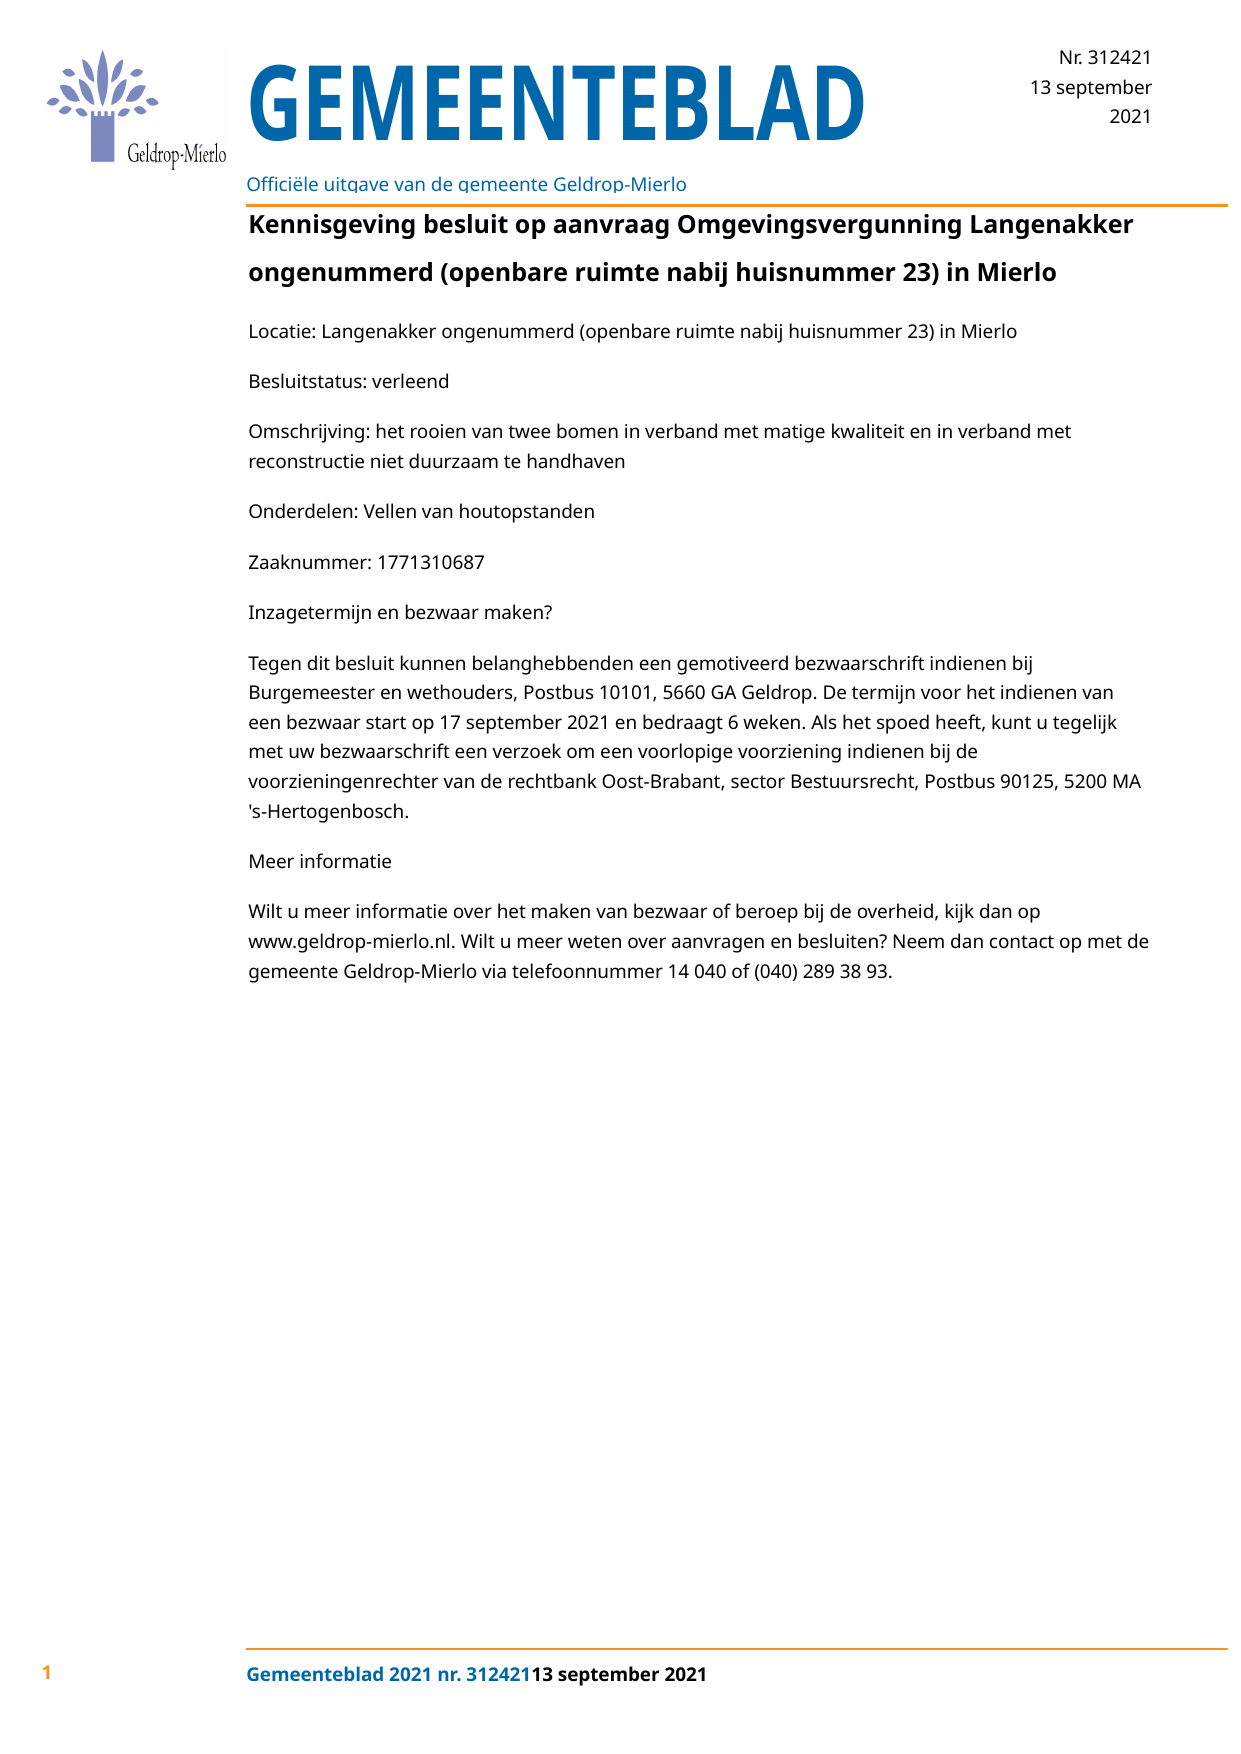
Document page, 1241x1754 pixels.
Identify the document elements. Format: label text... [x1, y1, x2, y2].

text Inzagetermijn en bezwaar maken? [248, 599, 1152, 625]
text Locatie: Langenakker ongenummerd (openbare ruimte nabij huisnummer 23) in Mierlo [248, 318, 1152, 344]
text Meer informatie [248, 848, 1152, 874]
text Omschrijving: het rooien van twee bomen in verband met matige kwaliteit en in verband met reconstructie niet duurzaam te handhaven [248, 419, 1152, 474]
text Kennisgeving besluit op aanvraag Omgevingsvergunning Langenakker ongenummerd (openbare ruimte nabij huisnummer 23) in Mierlo [248, 207, 1152, 288]
text Wilt u meer informatie over het maken van bezwaar of beroep bij de overheid, kijk dan op www.geldrop-mierlo.nl. Wilt u meer weten over aanvragen en besluiten? Neem dan contact op met de gemeente Geldrop-Mierlo via telefoonnummer 14 040 of (040) 289 38 93. [248, 899, 1152, 984]
text Onderdelen: Vellen van houtopstanden [248, 499, 1152, 524]
picture [41, 47, 231, 172]
text Besluitstatus: verleend [248, 368, 1152, 394]
text Zaaknummer: 1771310687 [248, 549, 1152, 575]
text Tegen dit besluit kunnen belanghebbenden een gemotiveerd bezwaarschrift indienen bij Burgemeester en wethouders, Postbus 10101, 5660 GA Geldrop. De termijn voor het indienen van een bezwaar start op 17 september 2021 en bedraagt 6 weken. Als het spoed heeft, kunt u tegelijk met uw bezwaarschrift een verzoek om een voorlopige voorziening indienen bij de voorzieningenrechter van de rechtbank Oost-Brabant, sector Bestuursrecht, Postbus 90125, 5200 MA 's-Hertogenbosch. [248, 650, 1152, 824]
